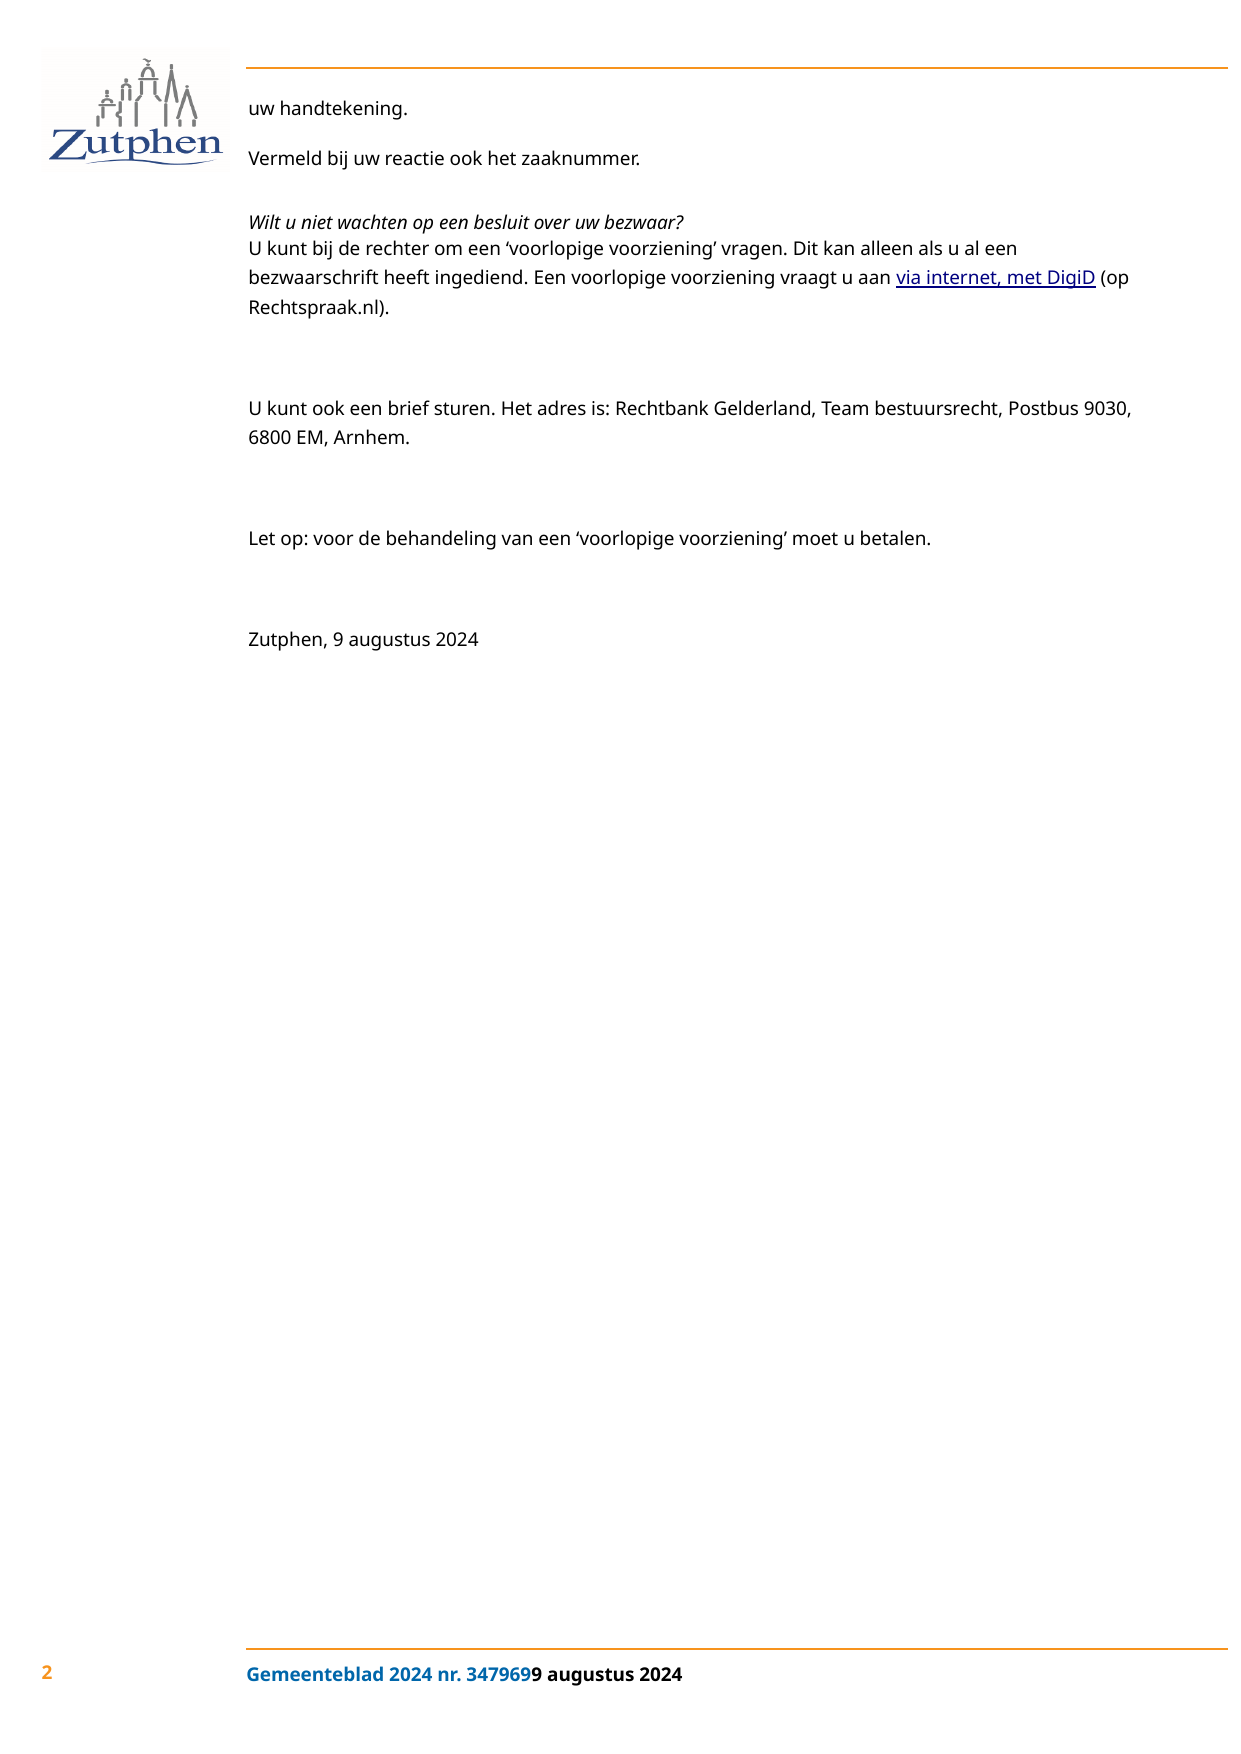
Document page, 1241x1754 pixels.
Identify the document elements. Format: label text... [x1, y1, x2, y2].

text U kunt ook een brief sturen. Het adres is: Rechtbank Gelderland, Team bestuursrecht, Postbus 9030, 6800 EM, Arnhem. [248, 395, 1152, 450]
picture [41, 47, 231, 172]
text U kunt bij de rechter om een ‘voorlopige voorziening’ vragen. Dit kan alleen als u al een bezwaarschrift heeft ingediend. Een voorlopige voorziening vraagt u aan via internet, met DigiD (op Rechtspraak.nl). [248, 235, 1152, 320]
text uw handtekening. [248, 95, 1152, 121]
text Vermeld bij uw reactie ook het zaaknummer. [248, 145, 1152, 171]
text Wilt u niet wachten op een besluit over uw bezwaar? [248, 209, 1152, 235]
text Let op: voor de behandeling van een ‘voorlopige voorziening’ moet u betalen. [248, 525, 1152, 551]
text Zutphen, 9 augustus 2024 [248, 626, 1152, 652]
